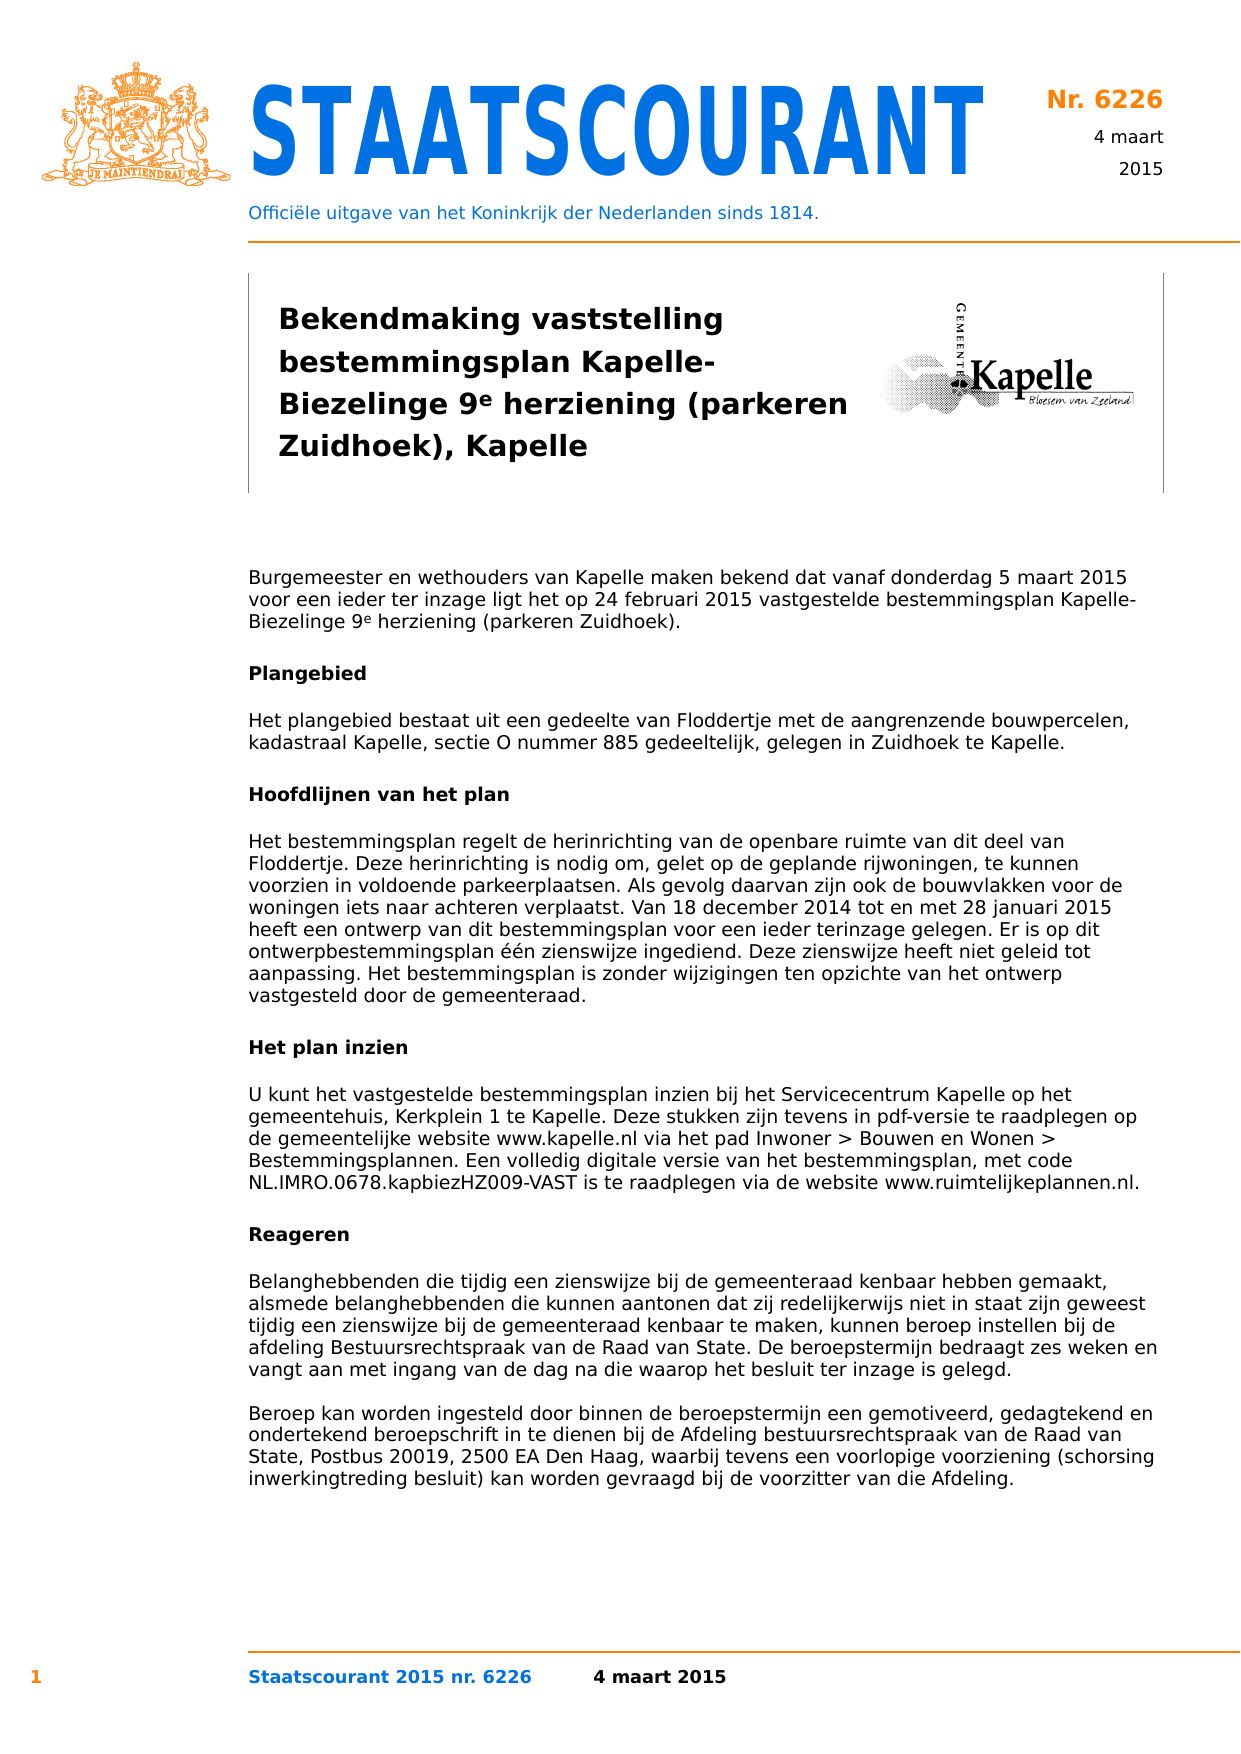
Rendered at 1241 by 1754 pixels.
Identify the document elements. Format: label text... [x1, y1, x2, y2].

subtitle Plangebied [248, 663, 1163, 685]
table_header Nr. 6226 [998, 62, 1240, 121]
text Beroep kan worden ingesteld door binnen de beroepstermijn een gemotiveerd, gedagtekend en ondertekend beroepschrift in te dienen bij de Afdeling bestuursrechtspraak van de Raad van State, Postbus 20019, 2500 EA Den Haag, waarbij tevens een voorlopige voorziening (schorsing inwerkingtreding besluit) kan worden gevraagd bij de voorzitter van die Afdeling. [248, 1402, 1163, 1490]
text U kunt het vastgestelde bestemmingsplan inzien bij het Servicecentrum Kapelle op het gemeentehuis, Kerkplein 1 te Kapelle. Deze stukken zijn tevens in pdf-versie te raadplegen op de gemeentelijke website www.kapelle.nl via het pad Inwoner > Bouwen en Wonen > Bestemmingsplannen. Een volledig digitale versie van het bestemmingsplan, met code NL.IMRO.0678.kapbiezHZ009-VAST is te raadplegen via de website www.ruimtelijkeplannen.nl. [248, 1084, 1163, 1194]
subtitle Hoofdlijnen van het plan [248, 784, 1163, 806]
table_header [25, 62, 248, 241]
text Het plangebied bestaat uit een gedeelte van Floddertje met de aangrenzende bouwpercelen, kadastraal Kapelle, sectie O nummer 885 gedeeltelijk, gelegen in Zuidhoek te Kapelle. [248, 710, 1163, 754]
text Belanghebbenden die tijdig een zienswijze bij de gemeenteraad kenbaar hebben gemaakt, alsmede belanghebbenden die kunnen aantonen dat zij redelijkerwijs niet in staat zijn geweest tijdig een zienswijze bij de gemeenteraad kenbaar te maken, kunnen beroep instellen bij de afdeling Bestuursrechtspraak van de Raad van State. De beroepstermijn bedraagt zes weken en vangt aan met ingang van de dag na die waarop het besluit ter inzage is gelegd. [248, 1271, 1163, 1381]
subtitle Reageren [248, 1224, 1163, 1246]
table_header STAATSCOURANT [248, 62, 998, 203]
table_cell Officiële uitgave van het Koninkrijk der Nederlanden sinds 1814. [248, 203, 1240, 241]
text Het bestemmingsplan regelt de herinrichting van de openbare ruimte van dit deel van Floddertje. Deze herinrichting is nodig om, gelet op de geplande rijwoningen, te kunnen voorzien in voldoende parkeerplaatsen. Als gevolg daarvan zijn ook de bouwvlakken voor de woningen iets naar achteren verplaatst. Van 18 december 2014 tot en met 28 januari 2015 heeft een ontwerp van dit bestemmingsplan voor een ieder terinzage gelegen. Er is op dit ontwerpbestemmingsplan één zienswijze ingediend. Deze zienswijze heeft niet geleid tot aanpassing. Het bestemmingsplan is zonder wijzigingen ten opzichte van het ontwerp vastgesteld door de gemeenteraad. [248, 831, 1163, 1007]
text Burgemeester en wethouders van Kapelle maken bekend dat vanaf donderdag 5 maart 2015 voor een ieder ter inzage ligt het op 24 februari 2015 vastgestelde bestemmingsplan Kapelle-Biezelinge 9e herziening (parkeren Zuidhoek). [248, 567, 1163, 633]
subtitle Het plan inzien [248, 1037, 1163, 1059]
picture [41, 62, 231, 186]
picture [879, 302, 1134, 415]
subtitle Bekendmaking vaststelling bestemmingsplan Kapelle-Biezelinge 9e herziening (parkeren Zuidhoek), Kapelle [249, 273, 1163, 493]
table_cell 2015 [998, 153, 1240, 203]
table_cell 4 maart [998, 121, 1240, 153]
